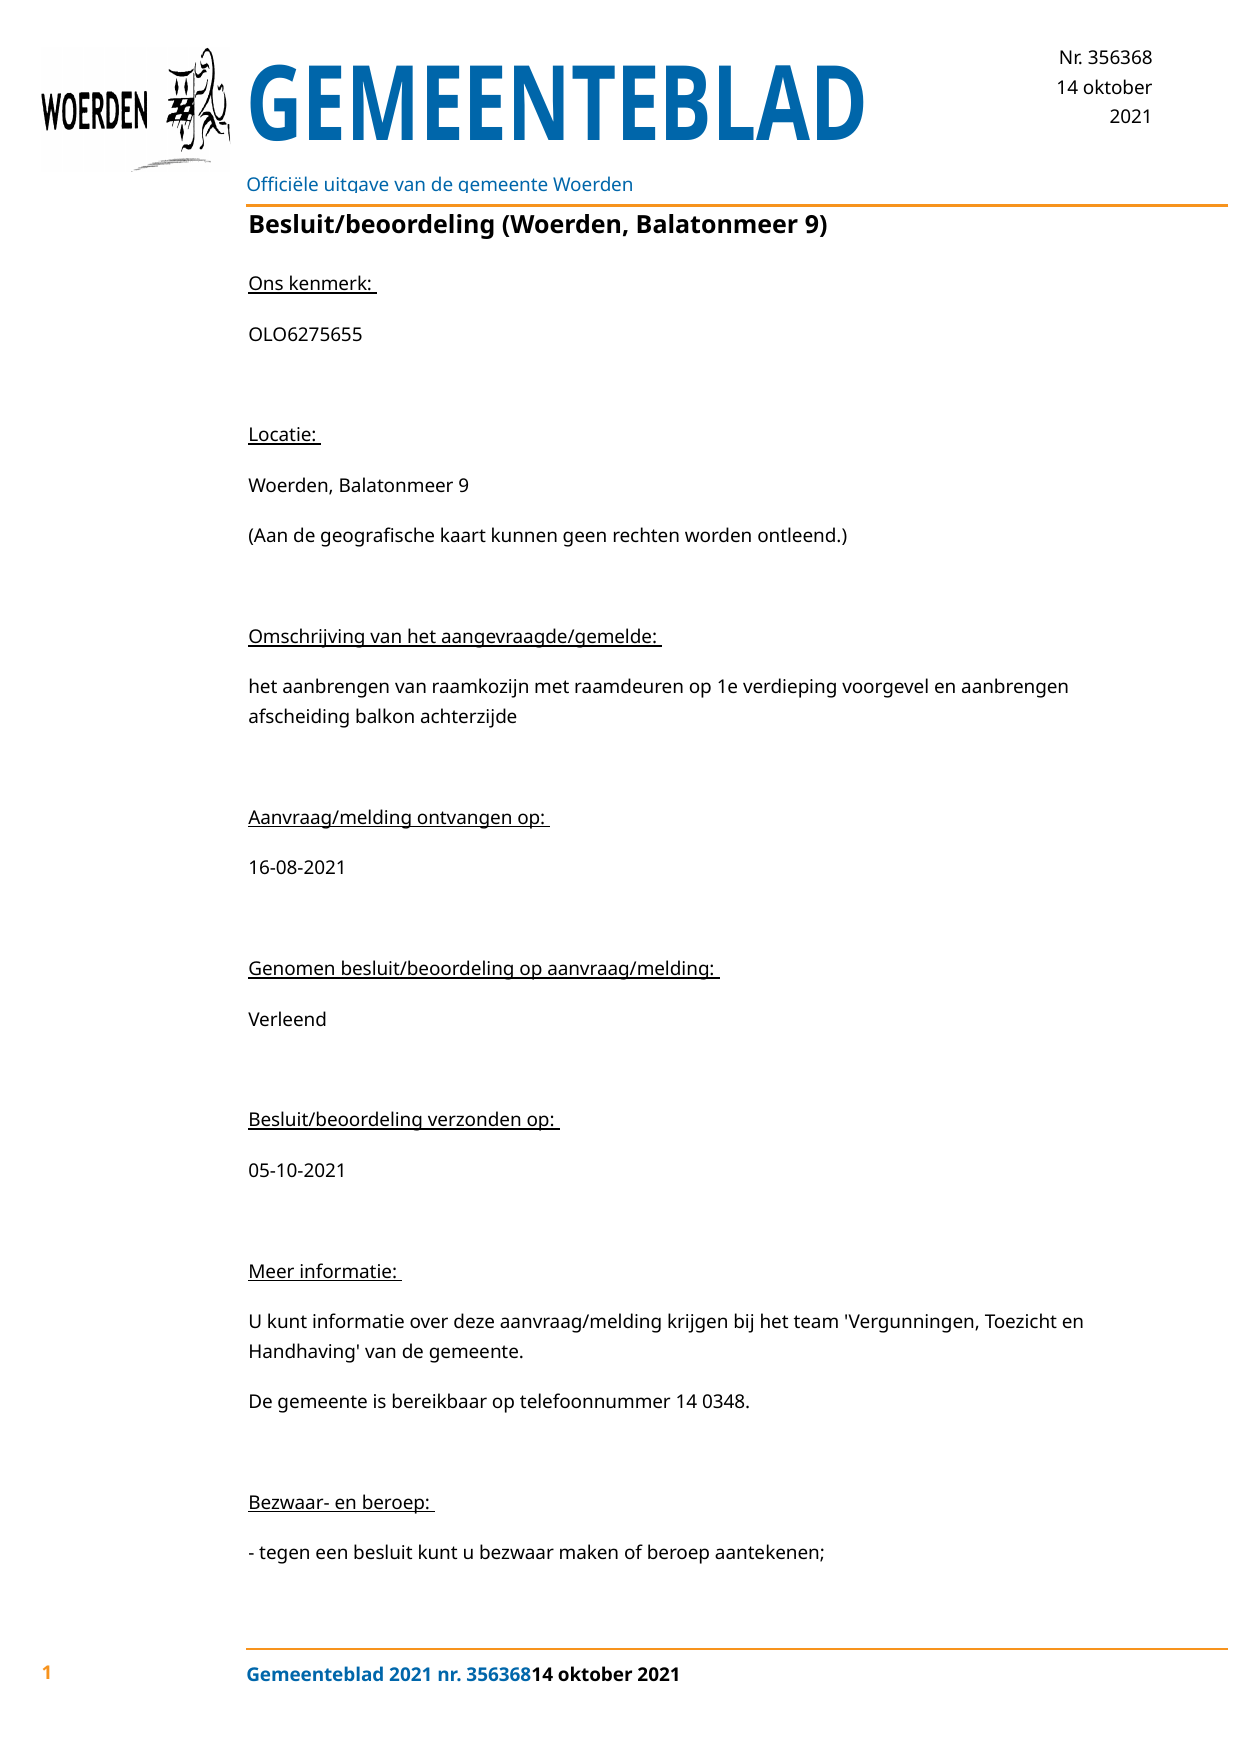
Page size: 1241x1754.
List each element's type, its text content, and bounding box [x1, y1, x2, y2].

text Locatie: [248, 422, 1152, 447]
text Bezwaar- en beroep: [248, 1489, 1152, 1515]
text Ons kenmerk: [248, 270, 1152, 296]
text Genomen besluit/beoordeling op aanvraag/melding: [248, 955, 1152, 981]
text (Aan de geografische kaart kunnen geen rechten worden ontleend.) [248, 522, 1152, 548]
text 05-10-2021 [248, 1157, 1152, 1183]
text het aanbrengen van raamkozijn met raamdeuren op 1e verdieping voorgevel en aanbrengen afscheiding balkon achterzijde [248, 674, 1152, 729]
text OLO6275655 [248, 321, 1152, 346]
text Besluit/beoordeling verzonden op: [248, 1107, 1152, 1132]
text Meer informatie: [248, 1258, 1152, 1283]
text Aanvraag/melding ontvangen op: [248, 804, 1152, 830]
text De gemeente is bereikbaar op telefoonnummer 14 0348. [248, 1388, 1152, 1414]
text U kunt informatie over deze aanvraag/melding krijgen bij het team 'Vergunningen, Toezicht en Handhaving' van de gemeente. [248, 1308, 1152, 1363]
picture [41, 47, 231, 172]
text Besluit/beoordeling (Woerden, Balatonmeer 9) [248, 207, 1152, 241]
text Woerden, Balatonmeer 9 [248, 472, 1152, 498]
text Verleend [248, 1006, 1152, 1031]
text 16-08-2021 [248, 854, 1152, 880]
text Omschrijving van het aangevraagde/gemelde: [248, 623, 1152, 649]
text - tegen een besluit kunt u bezwaar maken of beroep aantekenen; [248, 1539, 1152, 1565]
